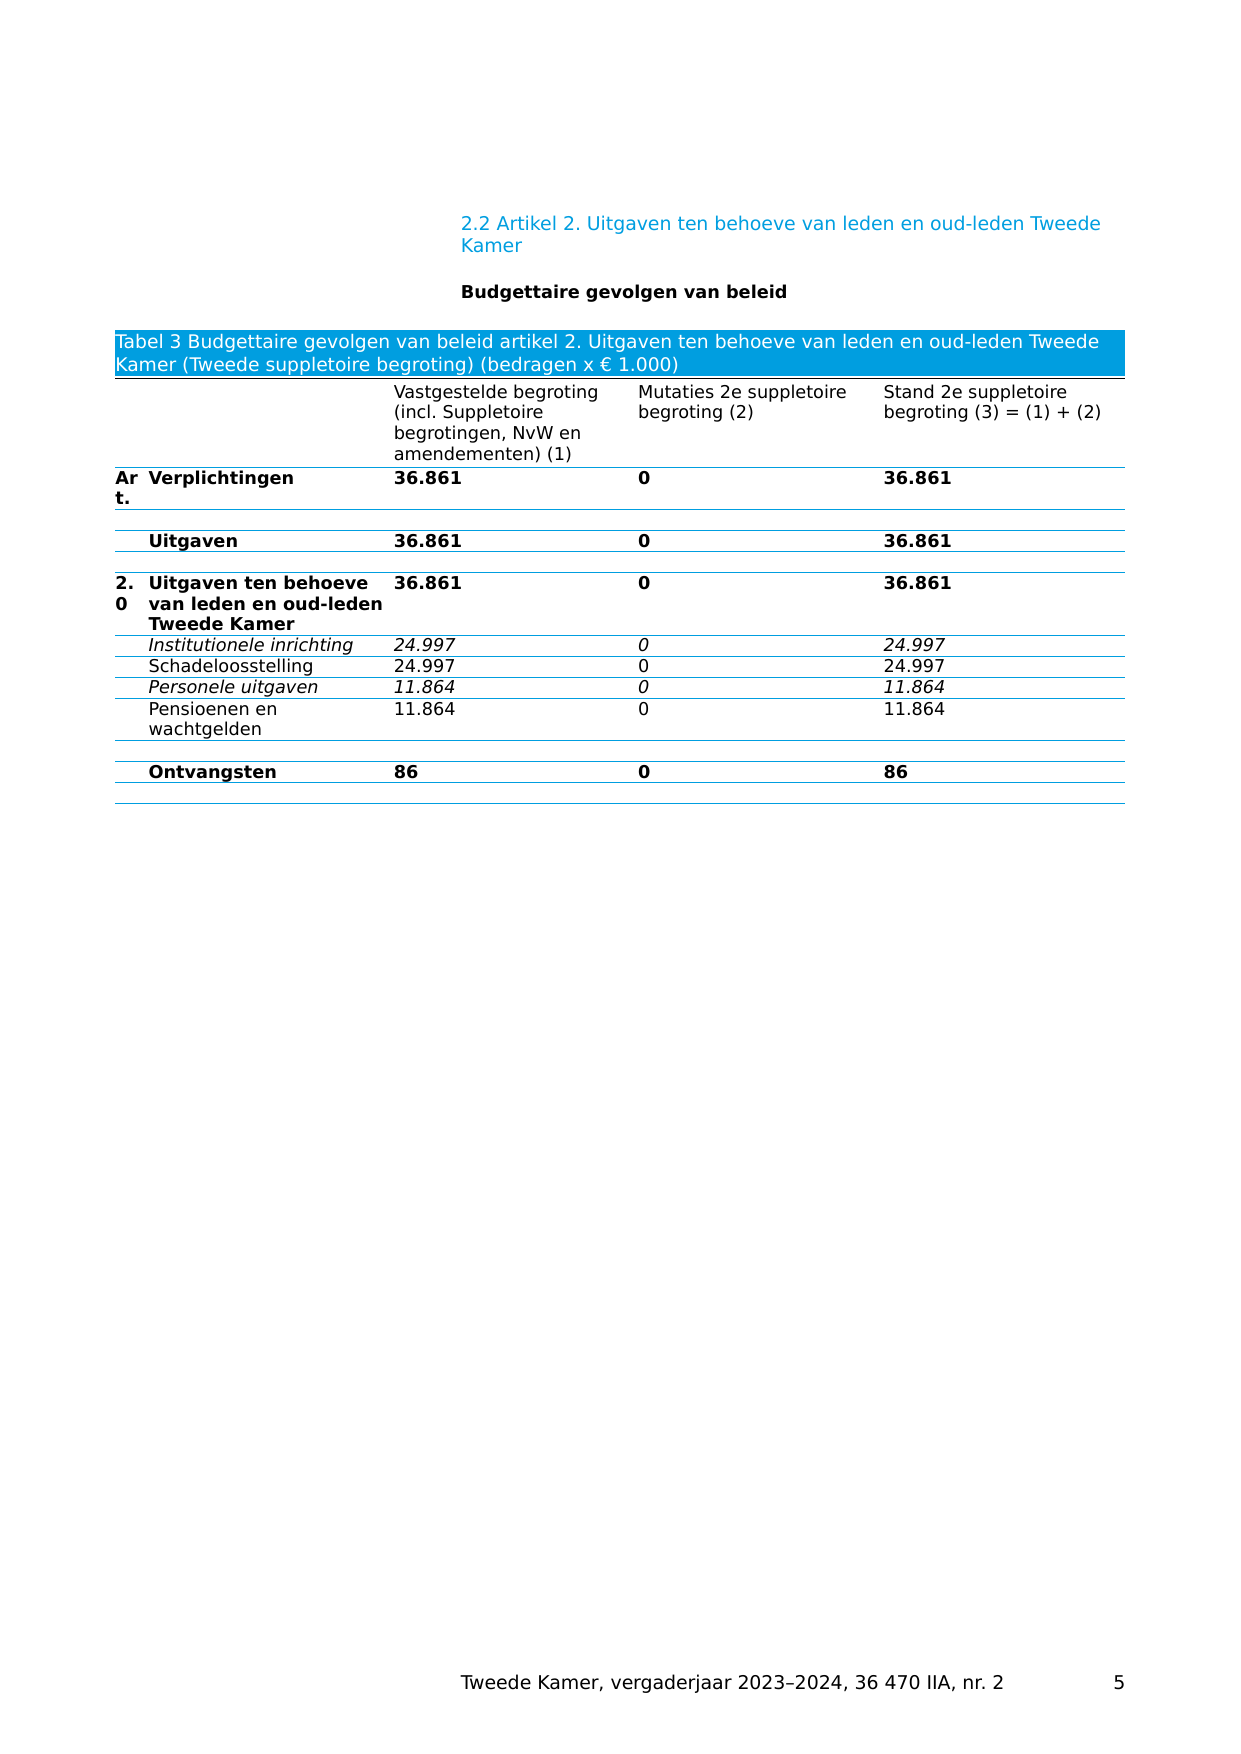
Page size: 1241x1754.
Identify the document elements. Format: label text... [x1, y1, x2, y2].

table_cell Stand 2e suppletoire begroting (3) = (1) + (2) [880, 379, 1125, 467]
table_cell [635, 552, 880, 572]
table_cell [145, 552, 391, 572]
table_cell [635, 741, 880, 761]
table_cell Art. [115, 468, 145, 509]
table_cell Ontvangsten [145, 762, 391, 782]
table_cell Institutionele inrichting [145, 636, 391, 656]
table_cell 24.997 [391, 636, 635, 656]
table_cell Schadeloosstelling [145, 657, 391, 677]
table_cell 11.864 [880, 678, 1125, 698]
table_cell Uitgaven [145, 531, 391, 551]
table_cell 86 [391, 762, 635, 782]
table_cell 0 [635, 699, 880, 740]
table_cell [115, 552, 145, 572]
table_cell [391, 741, 635, 761]
table_cell [391, 783, 635, 803]
table_cell [115, 510, 145, 530]
table_cell 36.861 [880, 573, 1125, 635]
table_cell 24.997 [880, 657, 1125, 677]
table_cell [145, 783, 391, 803]
table_cell [115, 636, 145, 656]
table_cell Uitgaven ten behoeve van leden en oud-leden Tweede Kamer [145, 573, 391, 635]
table_cell 2.0 [115, 573, 145, 635]
table_cell [145, 510, 391, 530]
table_cell [635, 783, 880, 803]
table_cell 11.864 [880, 699, 1125, 740]
table_cell 11.864 [391, 678, 635, 698]
table_cell 86 [880, 762, 1125, 782]
table_cell [115, 678, 145, 698]
table_cell 0 [635, 657, 880, 677]
table_cell [880, 510, 1125, 530]
table_cell Verplichtingen [145, 468, 391, 509]
table_cell 11.864 [391, 699, 635, 740]
text Budgettaire gevolgen van beleid [461, 280, 1125, 303]
table_cell [880, 741, 1125, 761]
table_cell 24.997 [391, 657, 635, 677]
table_cell [115, 699, 145, 740]
table_cell Mutaties 2e suppletoire begroting (2) [635, 379, 880, 467]
table_cell Pensioenen en wachtgelden [145, 699, 391, 740]
table_cell [145, 379, 391, 467]
table_cell 36.861 [391, 468, 635, 509]
table_cell [115, 379, 145, 467]
table_cell [880, 552, 1125, 572]
table_cell [115, 657, 145, 677]
table_cell 36.861 [391, 573, 635, 635]
table_cell 36.861 [880, 531, 1125, 551]
table_cell [145, 741, 391, 761]
table_cell 24.997 [880, 636, 1125, 656]
table_cell 0 [635, 573, 880, 635]
table_cell [635, 510, 880, 530]
table_cell Personele uitgaven [145, 678, 391, 698]
table_cell [115, 531, 145, 551]
table_cell [391, 552, 635, 572]
table_cell 36.861 [391, 531, 635, 551]
table_cell 0 [635, 468, 880, 509]
table_cell 0 [635, 531, 880, 551]
table_cell [115, 762, 145, 782]
table_cell [115, 783, 145, 803]
table_cell 0 [635, 762, 880, 782]
table_cell Vastgestelde begroting (incl. Suppletoire begrotingen, NvW en amendementen) (1) [391, 379, 635, 467]
table_cell [115, 741, 145, 761]
table_cell [391, 510, 635, 530]
table_cell 0 [635, 678, 880, 698]
table_cell 36.861 [880, 468, 1125, 509]
title 2.2 Artikel 2. Uitgaven ten behoeve van leden en oud-leden Tweede Kamer [461, 213, 1125, 257]
table_cell [880, 783, 1125, 803]
table_cell 0 [635, 636, 880, 656]
